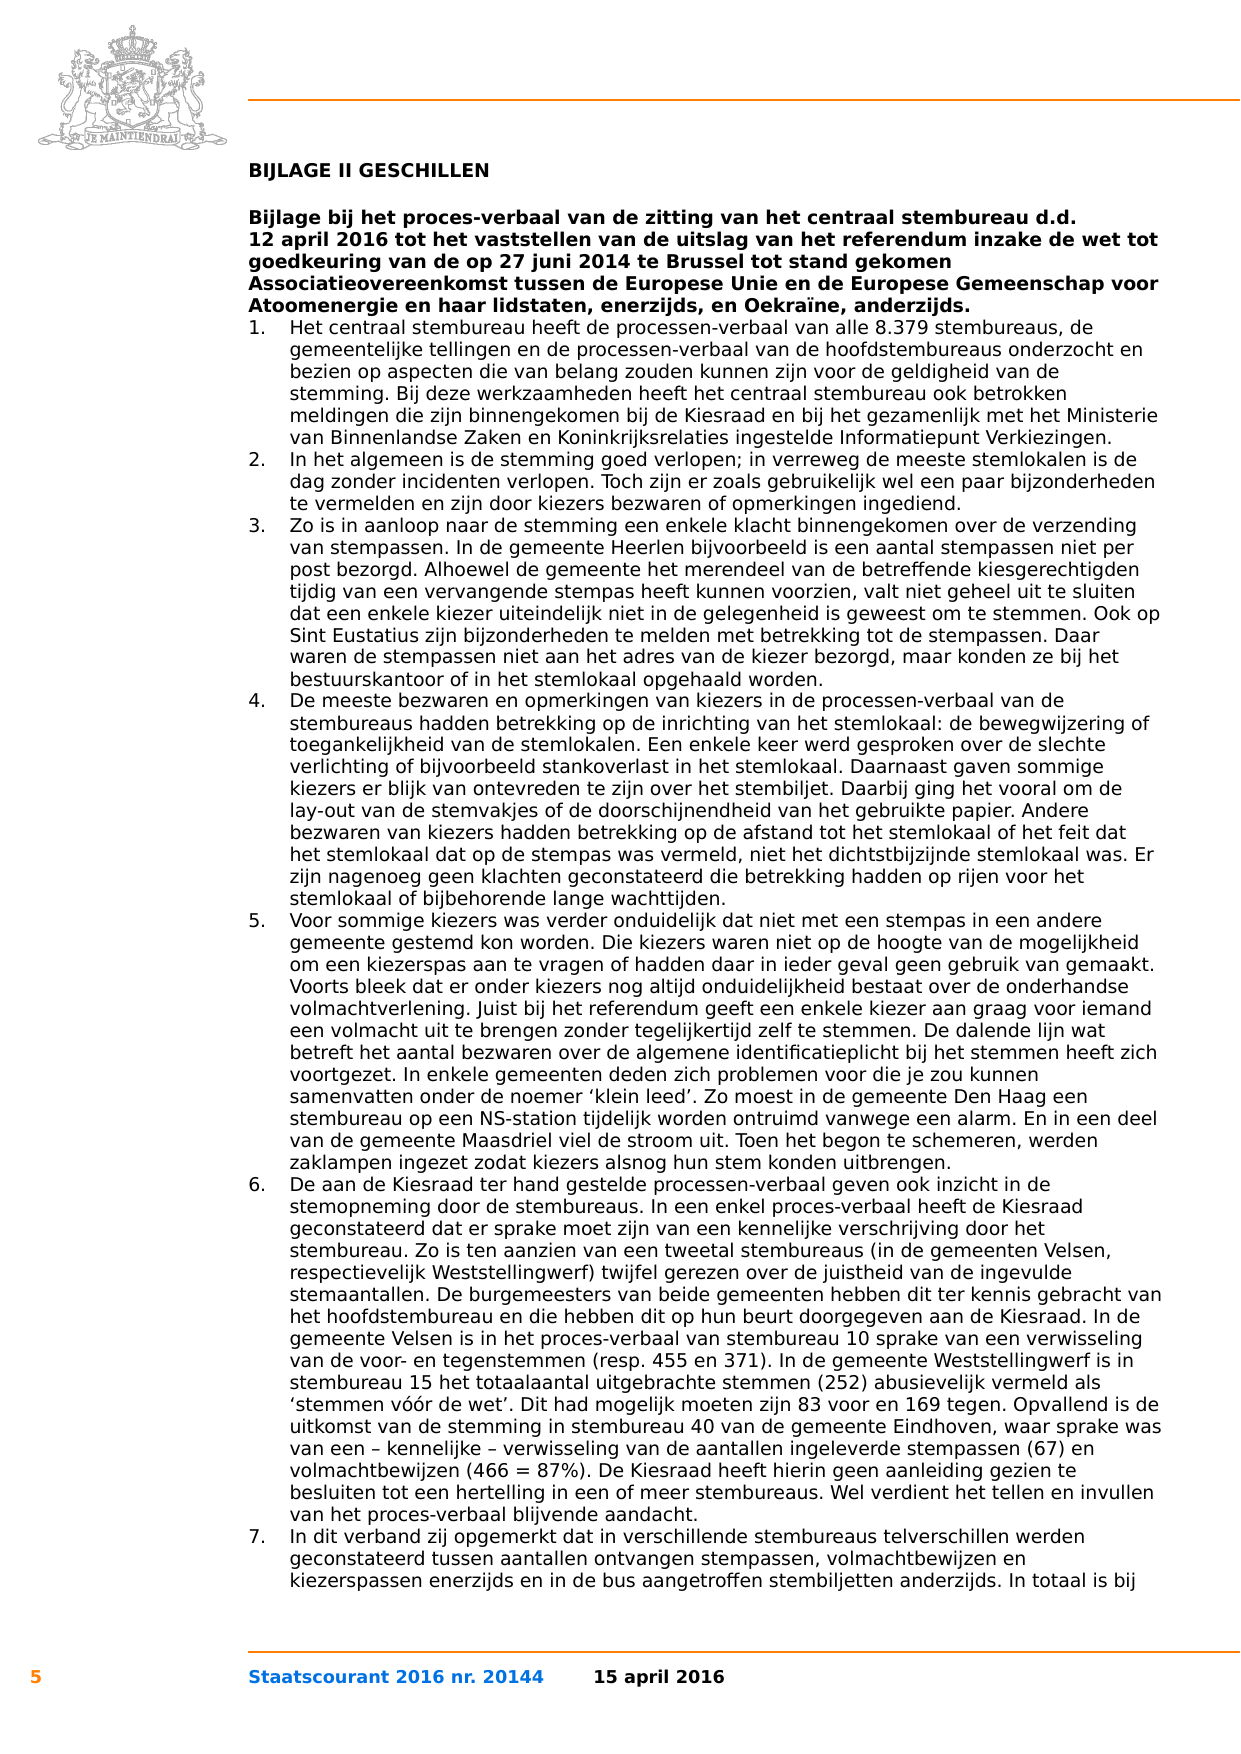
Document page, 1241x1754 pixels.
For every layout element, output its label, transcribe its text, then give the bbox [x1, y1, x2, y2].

text 3. Zo is in aanloop naar de stemming een enkele klacht binnengekomen over de verzending van stempassen. In de gemeente Heerlen bijvoorbeeld is een aantal stempassen niet per post bezorgd. Alhoewel de gemeente het merendeel van de betreffende kiesgerechtigden tijdig van een vervangende stempas heeft kunnen voorzien, valt niet geheel uit te sluiten dat een enkele kiezer uiteindelijk niet in de gelegenheid is geweest om te stemmen. Ook op Sint Eustatius zijn bijzonderheden te melden met betrekking tot de stempassen. Daar waren de stempassen niet aan het adres van de kiezer bezorgd, maar konden ze bij het bestuurskantoor of in het stemlokaal opgehaald worden. [248, 514, 1163, 690]
text 6. De aan de Kiesraad ter hand gestelde processen-verbaal geven ook inzicht in de stemopneming door de stembureaus. In een enkel proces-verbaal heeft de Kiesraad geconstateerd dat er sprake moet zijn van een kennelijke verschrijving door het stembureau. Zo is ten aanzien van een tweetal stembureaus (in de gemeenten Velsen, respectievelijk Weststellingwerf) twijfel gerezen over de juistheid van de ingevulde stemaantallen. De burgemeesters van beide gemeenten hebben dit ter kennis gebracht van het hoofdstembureau en die hebben dit op hun beurt doorgegeven aan de Kiesraad. In de gemeente Velsen is in het proces-verbaal van stembureau 10 sprake van een verwisseling van de voor- en tegenstemmen (resp. 455 en 371). In de gemeente Weststellingwerf is in stembureau 15 het totaalaantal uitgebrachte stemmen (252) abusievelijk vermeld als ‘stemmen vóór de wet’. Dit had mogelijk moeten zijn 83 voor en 169 tegen. Opvallend is de uitkomst van de stemming in stembureau 40 van de gemeente Eindhoven, waar sprake was van een – kennelijke – verwisseling van de aantallen ingeleverde stempassen (67) en volmachtbewijzen (466 = 87%). De Kiesraad heeft hierin geen aanleiding gezien te besluiten tot een hertelling in een of meer stembureaus. Wel verdient het tellen en invullen van het proces-verbaal blijvende aandacht. [248, 1174, 1163, 1526]
picture [38, 25, 227, 150]
text 1. Het centraal stembureau heeft de processen-verbaal van alle 8.379 stembureaus, de gemeentelijke tellingen en de processen-verbaal van de hoofdstembureaus onderzocht en bezien op aspecten die van belang zouden kunnen zijn voor de geldigheid van de stemming. Bij deze werkzaamheden heeft het centraal stembureau ook betrokken meldingen die zijn binnengekomen bij de Kiesraad en bij het gezamenlijk met het Ministerie van Binnenlandse Zaken en Koninkrijksrelaties ingestelde Informatiepunt Verkiezingen. [248, 317, 1163, 449]
text 7. In dit verband zij opgemerkt dat in verschillende stembureaus telverschillen werden geconstateerd tussen aantallen ontvangen stempassen, volmachtbewijzen en kiezerspassen enerzijds en in de bus aangetroffen stembiljetten anderzijds. In totaal is bij [248, 1526, 1163, 1592]
subtitle BIJLAGE II GESCHILLEN [248, 160, 1163, 182]
text 5. Voor sommige kiezers was verder onduidelijk dat niet met een stempas in een andere gemeente gestemd kon worden. Die kiezers waren niet op de hoogte van de mogelijkheid om een kiezerspas aan te vragen of hadden daar in ieder geval geen gebruik van gemaakt. Voorts bleek dat er onder kiezers nog altijd onduidelijkheid bestaat over de onderhandse volmachtverlening. Juist bij het referendum geeft een enkele kiezer aan graag voor iemand een volmacht uit te brengen zonder tegelijkertijd zelf te stemmen. De dalende lijn wat betreft het aantal bezwaren over de algemene identificatieplicht bij het stemmen heeft zich voortgezet. In enkele gemeenten deden zich problemen voor die je zou kunnen samenvatten onder de noemer ‘klein leed’. Zo moest in de gemeente Den Haag een stembureau op een NS-station tijdelijk worden ontruimd vanwege een alarm. En in een deel van de gemeente Maasdriel viel de stroom uit. Toen het begon te schemeren, werden zaklampen ingezet zodat kiezers alsnog hun stem konden uitbrengen. [248, 910, 1163, 1174]
text 4. De meeste bezwaren en opmerkingen van kiezers in de processen-verbaal van de stembureaus hadden betrekking op de inrichting van het stemlokaal: de bewegwijzering of toegankelijkheid van de stemlokalen. Een enkele keer werd gesproken over de slechte verlichting of bijvoorbeeld stankoverlast in het stemlokaal. Daarnaast gaven sommige kiezers er blijk van ontevreden te zijn over het stembiljet. Daarbij ging het vooral om de lay-out van de stemvakjes of de doorschijnendheid van het gebruikte papier. Andere bezwaren van kiezers hadden betrekking op de afstand tot het stemlokaal of het feit dat het stemlokaal dat op de stempas was vermeld, niet het dichtstbijzijnde stemlokaal was. Er zijn nagenoeg geen klachten geconstateerd die betrekking hadden op rijen voor het stemlokaal of bijbehorende lange wachttijden. [248, 690, 1163, 910]
text 2. In het algemeen is de stemming goed verlopen; in verreweg de meeste stemlokalen is de dag zonder incidenten verlopen. Toch zijn er zoals gebruikelijk wel een paar bijzonderheden te vermelden en zijn door kiezers bezwaren of opmerkingen ingediend. [248, 449, 1163, 514]
text Bijlage bij het proces-verbaal van de zitting van het centraal stembureau d.d. 12 april 2016 tot het vaststellen van de uitslag van het referendum inzake de wet tot goedkeuring van de op 27 juni 2014 te Brussel tot stand gekomen Associatieovereenkomst tussen de Europese Unie en de Europese Gemeenschap voor Atoomenergie en haar lidstaten, enerzijds, en Oekraïne, anderzijds. [248, 207, 1163, 317]
